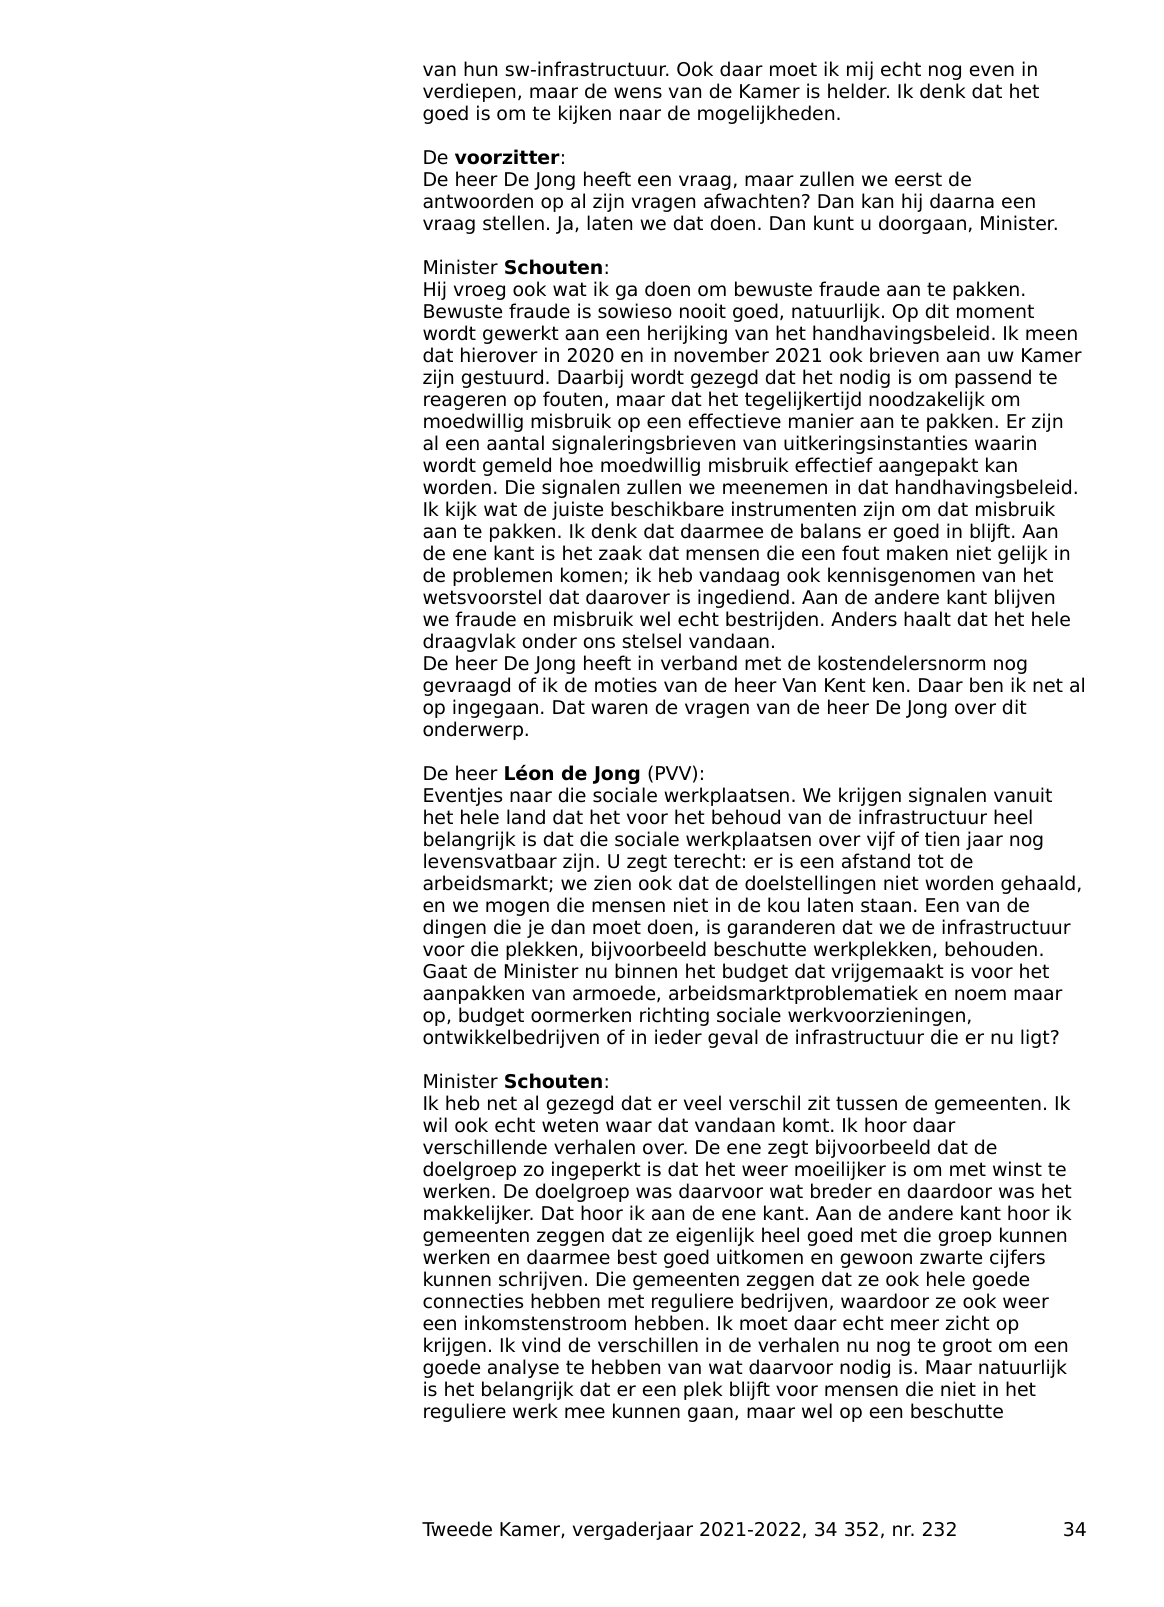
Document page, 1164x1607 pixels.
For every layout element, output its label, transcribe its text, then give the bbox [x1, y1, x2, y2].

text Eventjes naar die sociale werkplaatsen. We krijgen signalen vanuit het hele land dat het voor het behoud van de infrastructuur heel belangrijk is dat die sociale werkplaatsen over vijf of tien jaar nog levensvatbaar zijn. U zegt terecht: er is een afstand tot de arbeidsmarkt; we zien ook dat de doelstellingen niet worden gehaald, en we mogen die mensen niet in de kou laten staan. Een van de dingen die je dan moet doen, is garanderen dat we de infrastructuur voor die plekken, bijvoorbeeld beschutte werkplekken, behouden. Gaat de Minister nu binnen het budget dat vrijgemaakt is voor het aanpakken van armoede, arbeidsmarktproblematiek en noem maar op, budget oormerken richting sociale werkvoorzieningen, ontwikkelbedrijven of in ieder geval de infrastructuur die er nu ligt? [422, 785, 1087, 1049]
text Minister Schouten: [422, 1071, 1087, 1093]
text Hij vroeg ook wat ik ga doen om bewuste fraude aan te pakken. Bewuste fraude is sowieso nooit goed, natuurlijk. Op dit moment wordt gewerkt aan een herijking van het handhavingsbeleid. Ik meen dat hierover in 2020 en in november 2021 ook brieven aan uw Kamer zijn gestuurd. Daarbij wordt gezegd dat het nodig is om passend te reageren op fouten, maar dat het tegelijkertijd noodzakelijk om moedwillig misbruik op een effectieve manier aan te pakken. Er zijn al een aantal signaleringsbrieven van uitkeringsinstanties waarin wordt gemeld hoe moedwillig misbruik effectief aangepakt kan worden. Die signalen zullen we meenemen in dat handhavingsbeleid. Ik kijk wat de juiste beschikbare instrumenten zijn om dat misbruik aan te pakken. Ik denk dat daarmee de balans er goed in blijft. Aan de ene kant is het zaak dat mensen die een fout maken niet gelijk in de problemen komen; ik heb vandaag ook kennisgenomen van het wetsvoorstel dat daarover is ingediend. Aan de andere kant blijven we fraude en misbruik wel echt bestrijden. Anders haalt dat het hele draagvlak onder ons stelsel vandaan. [422, 279, 1087, 653]
text Minister Schouten: [422, 257, 1087, 279]
text De voorzitter: [422, 147, 1087, 169]
text De heer De Jong heeft in verband met de kostendelersnorm nog gevraagd of ik de moties van de heer Van Kent ken. Daar ben ik net al op ingegaan. Dat waren de vragen van de heer De Jong over dit onderwerp. [422, 653, 1087, 741]
text De heer Léon de Jong (PVV): [422, 763, 1087, 785]
text De heer De Jong heeft een vraag, maar zullen we eerst de antwoorden op al zijn vragen afwachten? Dan kan hij daarna een vraag stellen. Ja, laten we dat doen. Dan kunt u doorgaan, Minister. [422, 169, 1087, 235]
text Ik heb net al gezegd dat er veel verschil zit tussen de gemeenten. Ik wil ook echt weten waar dat vandaan komt. Ik hoor daar verschillende verhalen over. De ene zegt bijvoorbeeld dat de doelgroep zo ingeperkt is dat het weer moeilijker is om met winst te werken. De doelgroep was daarvoor wat breder en daardoor was het makkelijker. Dat hoor ik aan de ene kant. Aan de andere kant hoor ik gemeenten zeggen dat ze eigenlijk heel goed met die groep kunnen werken en daarmee best goed uitkomen en gewoon zwarte cijfers kunnen schrijven. Die gemeenten zeggen dat ze ook hele goede connecties hebben met reguliere bedrijven, waardoor ze ook weer een inkomstenstroom hebben. Ik moet daar echt meer zicht op krijgen. Ik vind de verschillen in de verhalen nu nog te groot om een goede analyse te hebben van wat daarvoor nodig is. Maar natuurlijk is het belangrijk dat er een plek blijft voor mensen die niet in het reguliere werk mee kunnen gaan, maar wel op een beschutte [422, 1093, 1087, 1423]
text van hun sw-infrastructuur. Ook daar moet ik mij echt nog even in verdiepen, maar de wens van de Kamer is helder. Ik denk dat het goed is om te kijken naar de mogelijkheden. [422, 59, 1087, 125]
